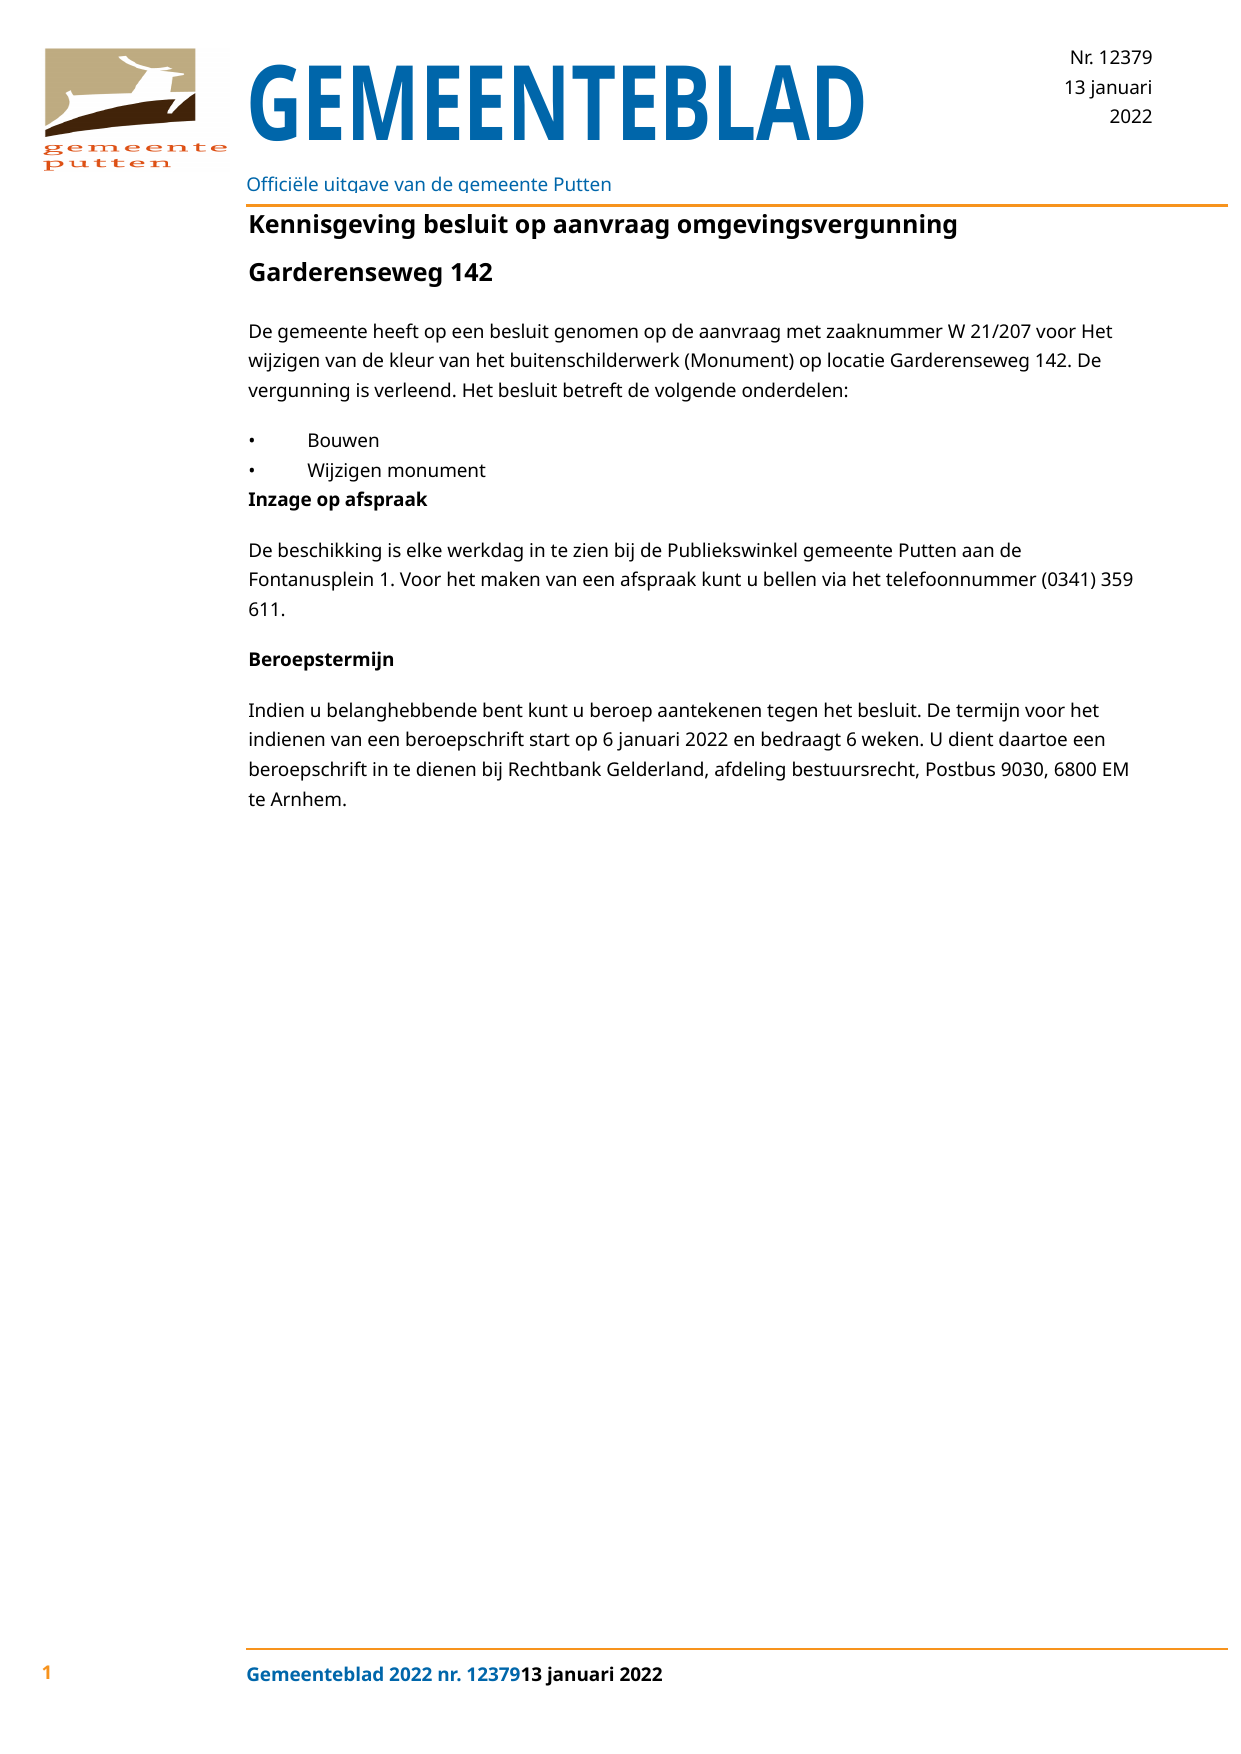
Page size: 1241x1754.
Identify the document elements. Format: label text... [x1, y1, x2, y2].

list Wijzigen monument [248, 457, 1152, 483]
text Inzage op afspraak [248, 487, 1152, 512]
list Bouwen [248, 427, 1152, 453]
text Indien u belanghebbende bent kunt u beroep aantekenen tegen het besluit. De termijn voor het indienen van een beroepschrift start op 6 januari 2022 en bedraagt 6 weken. U dient daartoe een beroepschrift in te dienen bij Rechtbank Gelderland, afdeling bestuursrecht, Postbus 9030, 6800 EM te Arnhem. [248, 697, 1152, 812]
text De gemeente heeft op een besluit genomen op de aanvraag met zaaknummer W 21/207 voor Het wijzigen van de kleur van het buitenschilderwerk (Monument) op locatie Garderenseweg 142. De vergunning is verleend. Het besluit betreft de volgende onderdelen: [248, 318, 1152, 403]
picture [41, 47, 231, 172]
text De beschikking is elke werkdag in te zien bij de Publiekswinkel gemeente Putten aan de Fontanusplein 1. Voor het maken van een afspraak kunt u bellen via het telefoonnummer (0341) 359 611. [248, 537, 1152, 622]
text Beroepstermijn [248, 647, 1152, 672]
text Kennisgeving besluit op aanvraag omgevingsvergunning Garderenseweg 142 [248, 207, 1152, 288]
